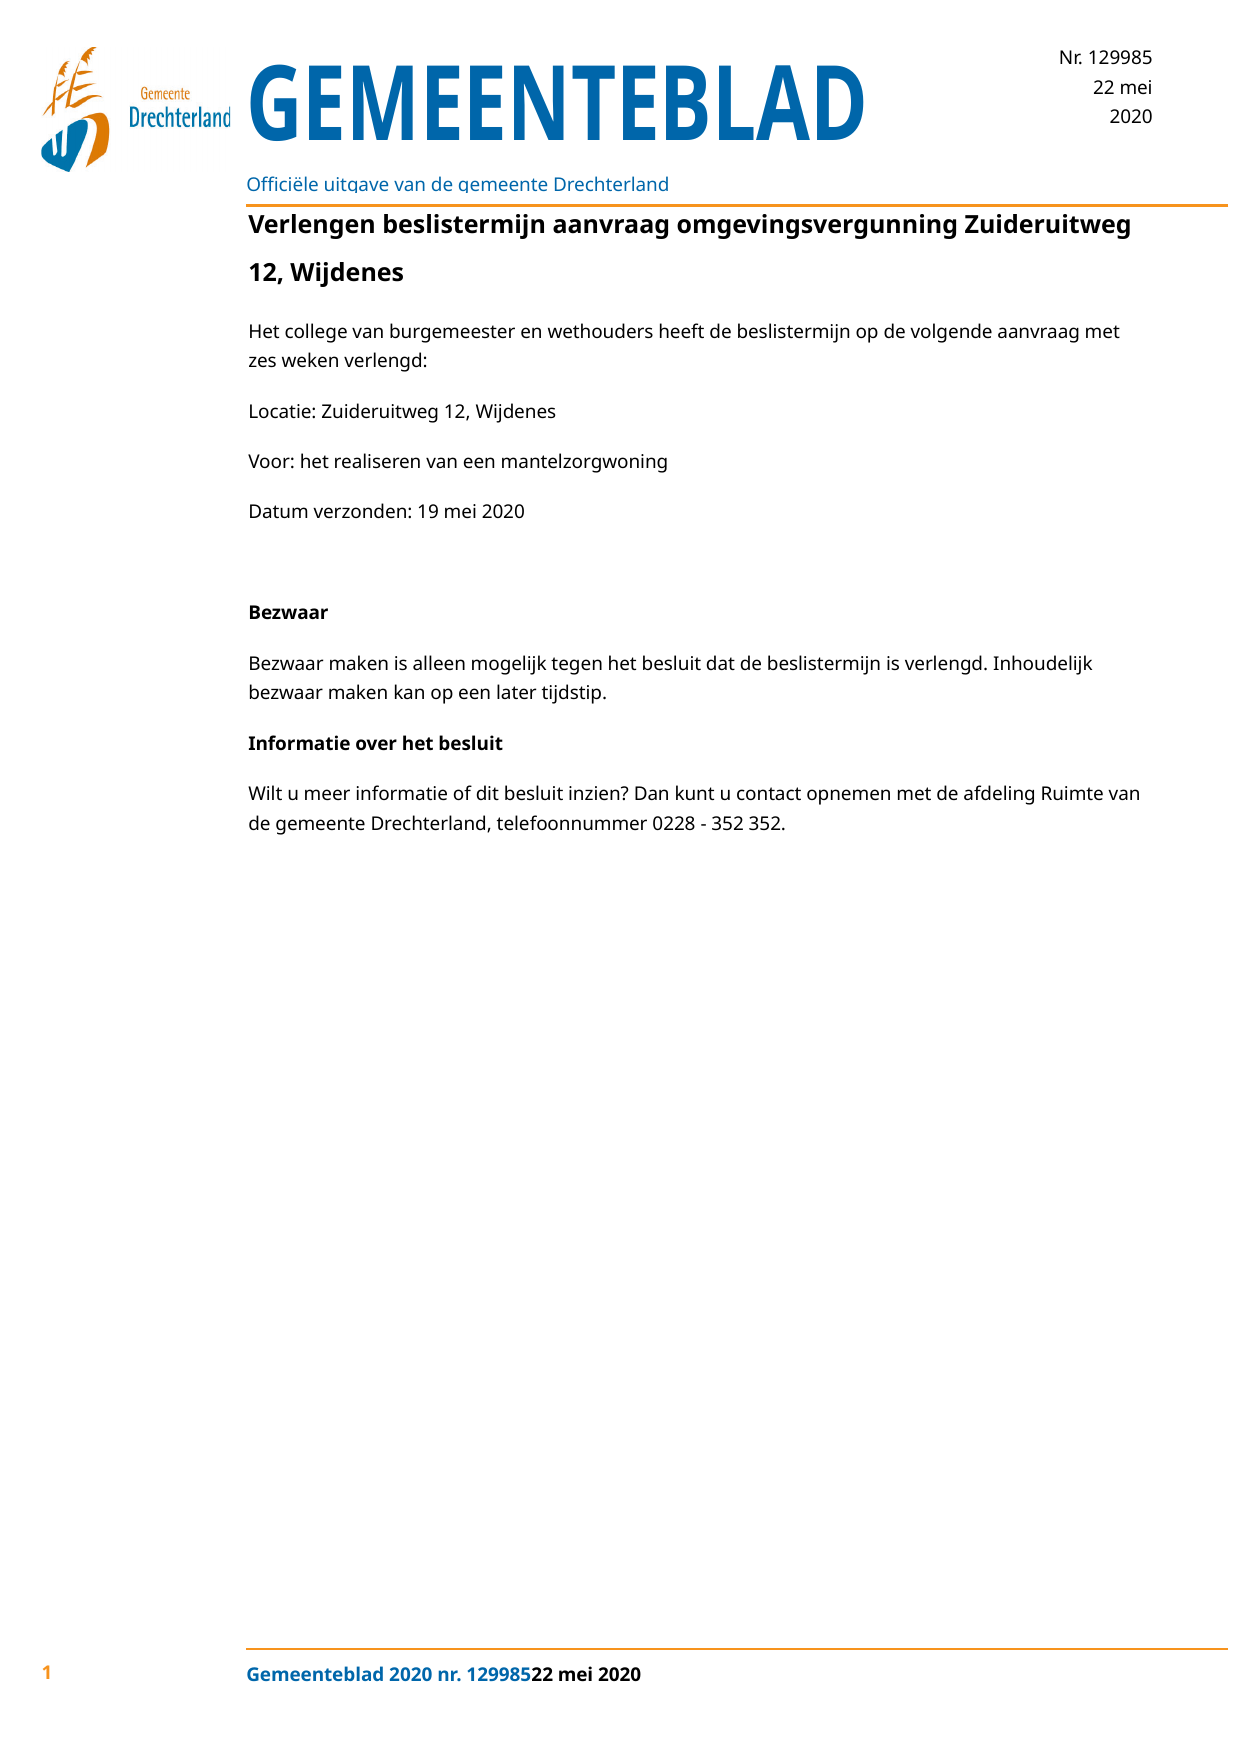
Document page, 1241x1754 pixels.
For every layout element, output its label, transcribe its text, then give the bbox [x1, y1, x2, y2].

text Bezwaar maken is alleen mogelijk tegen het besluit dat de beslistermijn is verlengd. Inhoudelijk bezwaar maken kan op een later tijdstip. [248, 650, 1152, 705]
text Bezwaar [248, 599, 1152, 625]
picture [226, 115, 231, 124]
text Datum verzonden: 19 mei 2020 [248, 499, 1152, 524]
text Wilt u meer informatie of dit besluit inzien? Dan kunt u contact opnemen met de afdeling Ruimte van de gemeente Drechterland, telefoonnummer 0228 - 352 352. [248, 780, 1152, 836]
text Locatie: Zuideruitweg 12, Wijdenes [248, 398, 1152, 424]
text Verlengen beslistermijn aanvraag omgevingsvergunning Zuideruitweg 12, Wijdenes [248, 207, 1152, 288]
text Voor: het realiseren van een mantelzorgwoning [248, 448, 1152, 474]
picture [41, 47, 231, 172]
picture [41, 158, 64, 172]
text Informatie over het besluit [248, 730, 1152, 756]
text Het college van burgemeester en wethouders heeft de beslistermijn op de volgende aanvraag met zes weken verlengd: [248, 318, 1152, 373]
